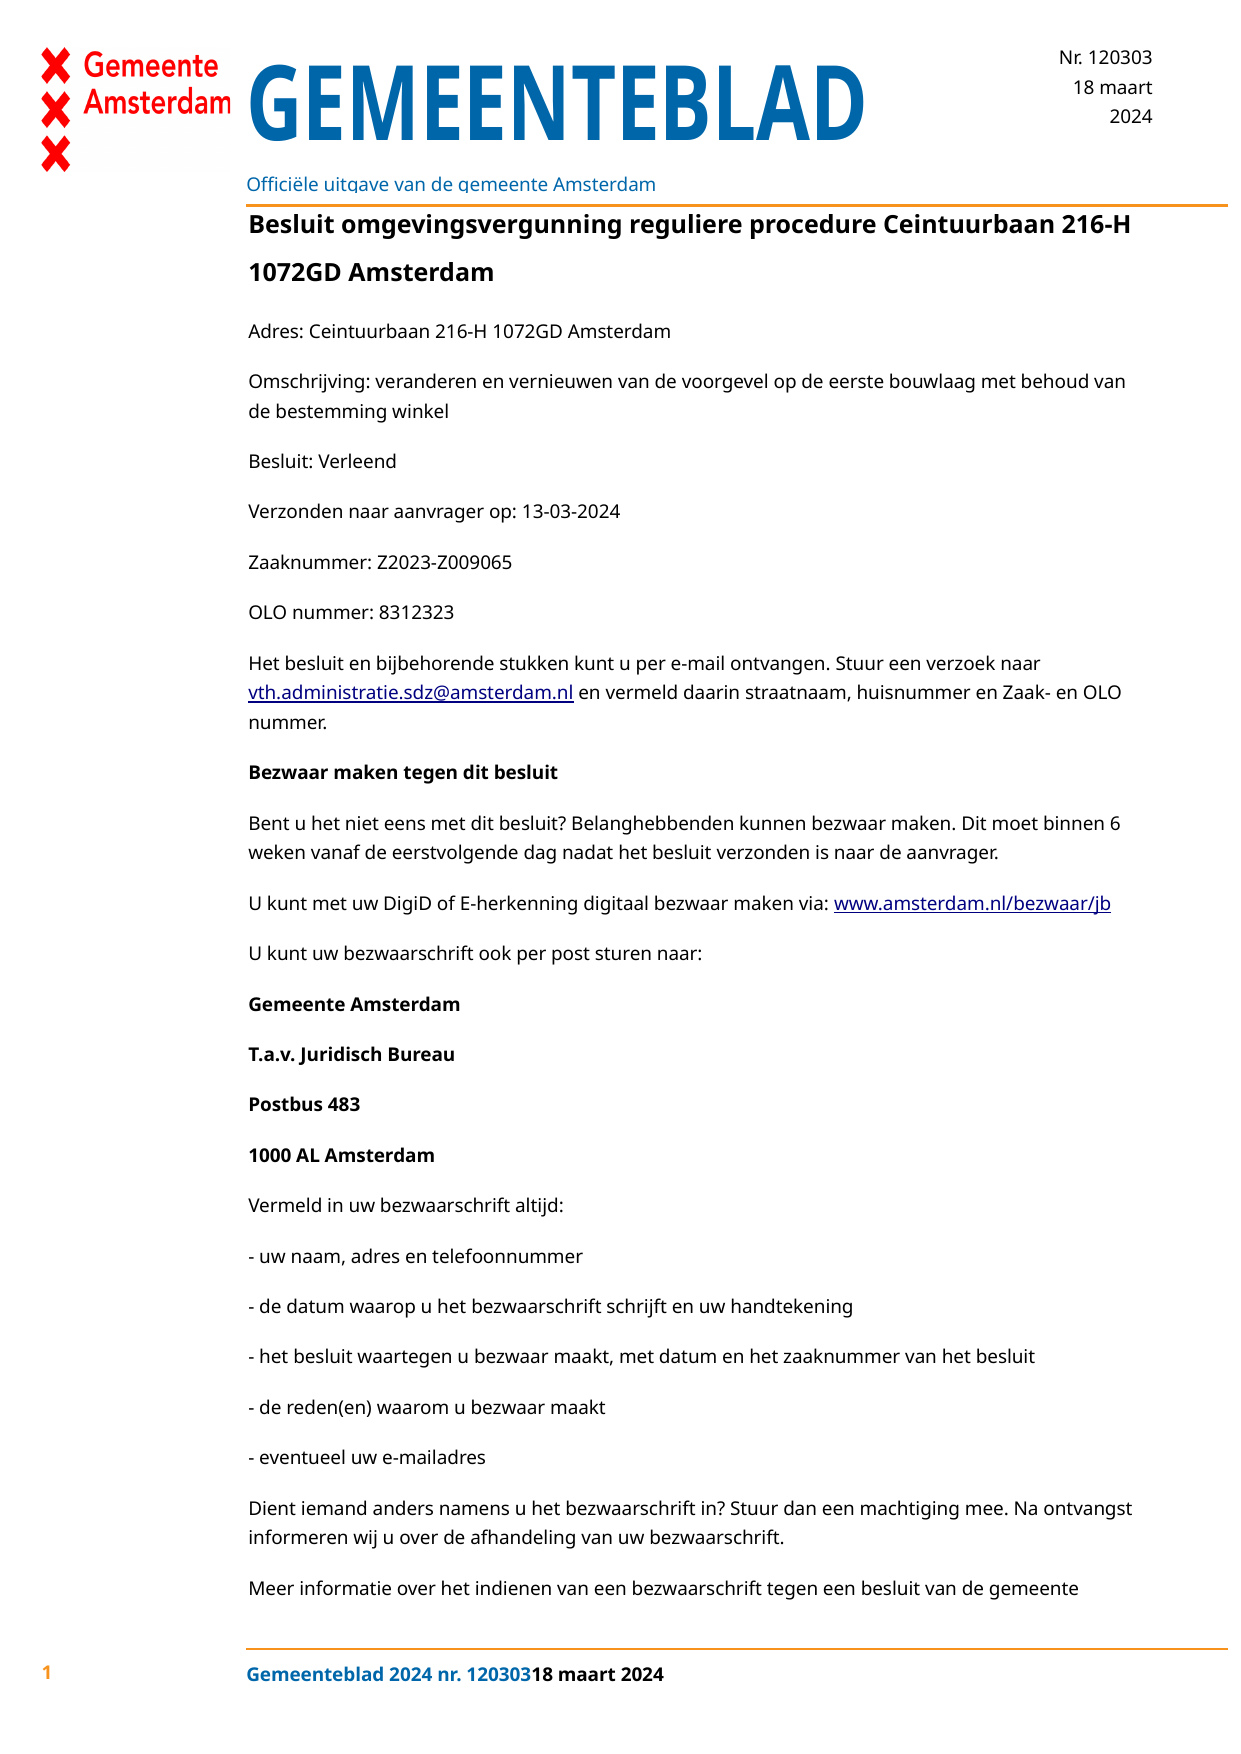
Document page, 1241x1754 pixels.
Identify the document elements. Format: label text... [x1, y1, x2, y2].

text - het besluit waartegen u bezwaar maakt, met datum en het zaaknummer van het besluit [248, 1344, 1152, 1369]
text Verzonden naar aanvrager op: 13-03-2024 [248, 499, 1152, 524]
text Bezwaar maken tegen dit besluit [248, 759, 1152, 785]
text 1000 AL Amsterdam [248, 1142, 1152, 1168]
text U kunt uw bezwaarschrift ook per post sturen naar: [248, 940, 1152, 966]
text Omschrijving: veranderen en vernieuwen van de voorgevel op de eerste bouwlaag met behoud van de bestemming winkel [248, 368, 1152, 424]
text Vermeld in uw bezwaarschrift altijd: [248, 1192, 1152, 1218]
text Besluit omgevingsvergunning reguliere procedure Ceintuurbaan 216-H 1072GD Amsterdam [248, 207, 1152, 288]
text - de reden(en) waarom u bezwaar maakt [248, 1394, 1152, 1420]
text - eventueel uw e-mailadres [248, 1444, 1152, 1470]
text - de datum waarop u het bezwaarschrift schrijft en uw handtekening [248, 1293, 1152, 1319]
text Adres: Ceintuurbaan 216-H 1072GD Amsterdam [248, 318, 1152, 344]
text - uw naam, adres en telefoonnummer [248, 1243, 1152, 1269]
picture [41, 47, 231, 172]
text Bent u het niet eens met dit besluit? Belanghebbenden kunnen bezwaar maken. Dit moet binnen 6 weken vanaf de eerstvolgende dag nadat het besluit verzonden is naar de aanvrager. [248, 810, 1152, 865]
text Gemeente Amsterdam [248, 991, 1152, 1017]
text Zaaknummer: Z2023-Z009065 [248, 549, 1152, 575]
text Postbus 483 [248, 1092, 1152, 1117]
text Dient iemand anders namens u het bezwaarschrift in? Stuur dan een machtiging mee. Na ontvangst informeren wij u over de afhandeling van uw bezwaarschrift. [248, 1495, 1152, 1550]
text OLO nummer: 8312323 [248, 599, 1152, 625]
text Het besluit en bijbehorende stukken kunt u per e-mail ontvangen. Stuur een verzoek naar vth.administratie.sdz@amsterdam.nl en vermeld daarin straatnaam, huisnummer en Zaak- en OLO nummer. [248, 650, 1152, 735]
text Meer informatie over het indienen van een bezwaarschrift tegen een besluit van de gemeente [248, 1575, 1152, 1601]
text T.a.v. Juridisch Bureau [248, 1041, 1152, 1067]
text U kunt met uw DigiD of E-herkenning digitaal bezwaar maken via: www.amsterdam.nl/bezwaar/jb [248, 890, 1152, 916]
text Besluit: Verleend [248, 448, 1152, 474]
